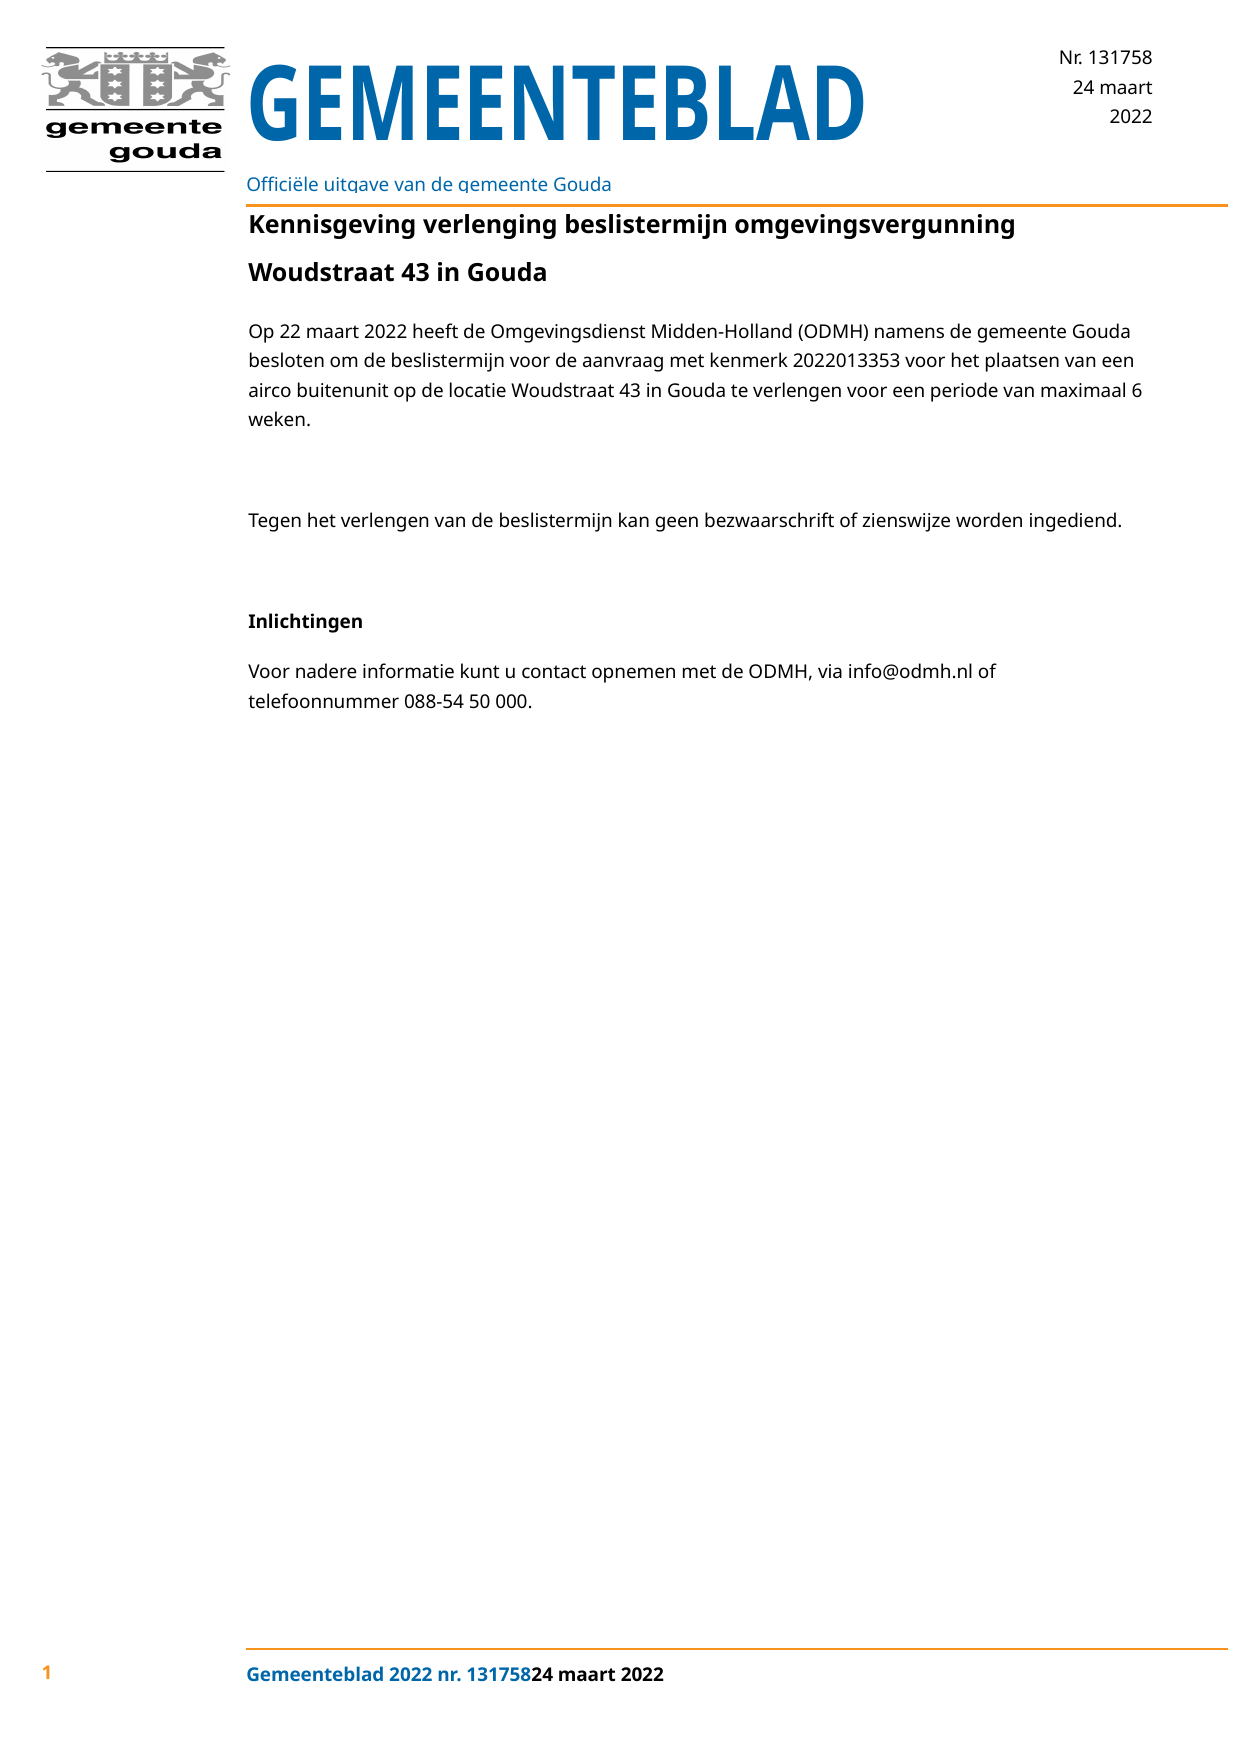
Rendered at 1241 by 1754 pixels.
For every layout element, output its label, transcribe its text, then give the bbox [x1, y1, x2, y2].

text Voor nadere informatie kunt u contact opnemen met de ODMH, via info@odmh.nl of telefoonnummer 088-54 50 000. [248, 659, 1152, 714]
text Tegen het verlengen van de beslistermijn kan geen bezwaarschrift of zienswijze worden ingediend. [248, 507, 1152, 533]
text Kennisgeving verlenging beslistermijn omgevingsvergunning Woudstraat 43 in Gouda [248, 207, 1152, 288]
text Op 22 maart 2022 heeft de Omgevingsdienst Midden-Holland (ODMH) namens de gemeente Gouda besloten om de beslistermijn voor de aanvraag met kenmerk 2022013353 voor het plaatsen van een airco buitenunit op de locatie Woudstraat 43 in Gouda te verlengen voor een periode van maximaal 6 weken. [248, 318, 1152, 432]
text Inlichtingen [248, 608, 1152, 634]
picture [41, 47, 231, 172]
